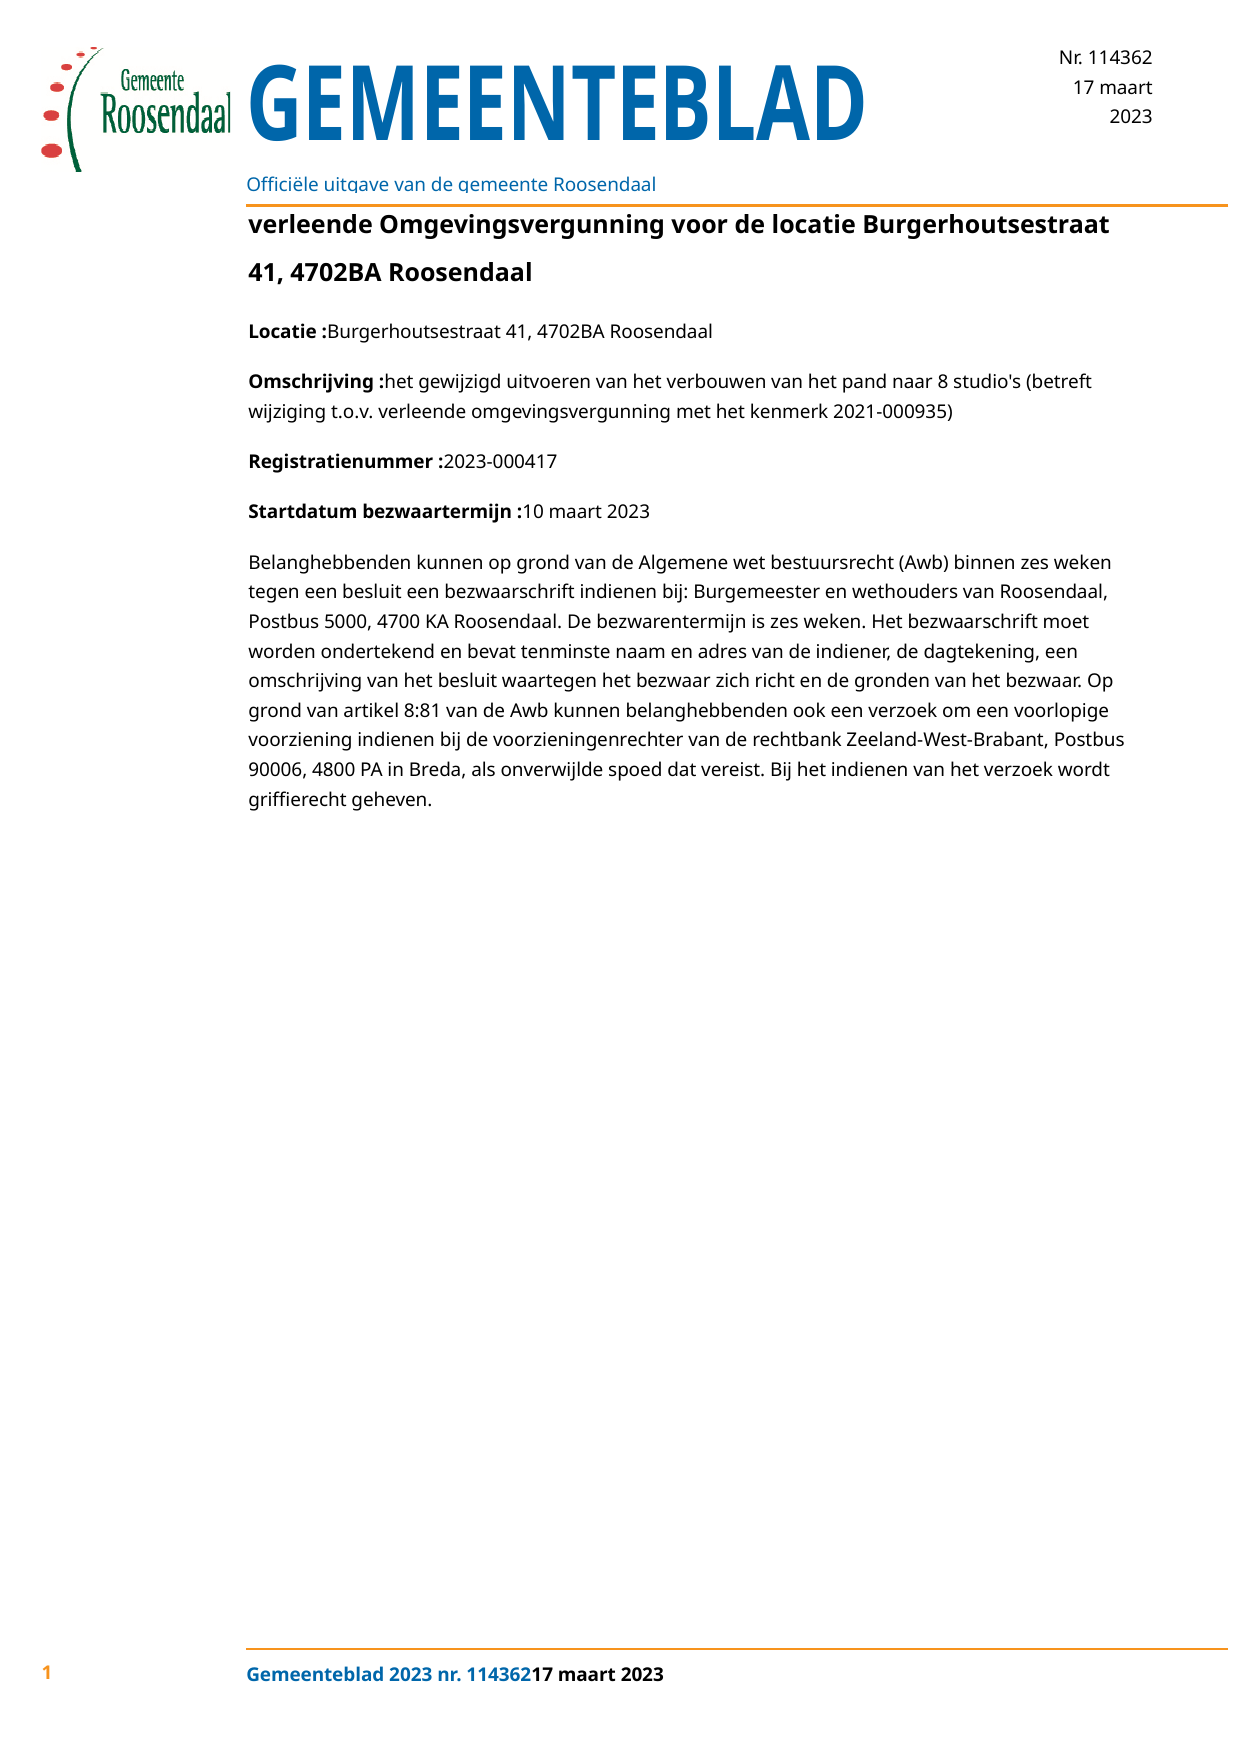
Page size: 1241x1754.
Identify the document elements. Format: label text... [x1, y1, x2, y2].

text Registratienummer :2023-000417 [248, 448, 1152, 474]
text Belanghebbenden kunnen op grond van de Algemene wet bestuursrecht (Awb) binnen zes weken tegen een besluit een bezwaarschrift indienen bij: Burgemeester en wethouders van Roosendaal, Postbus 5000, 4700 KA Roosendaal. De bezwarentermijn is zes weken. Het bezwaarschrift moet worden ondertekend en bevat tenminste naam en adres van de indiener, de dagtekening, een omschrijving van het besluit waartegen het bezwaar zich richt en de gronden van het bezwaar. Op grond van artikel 8:81 van de Awb kunnen belanghebbenden ook een verzoek om een voorlopige voorziening indienen bij de voorzieningenrechter van de rechtbank Zeeland-West-Brabant, Postbus 90006, 4800 PA in Breda, als onverwijlde spoed dat vereist. Bij het indienen van het verzoek wordt griffierecht geheven. [248, 549, 1152, 812]
picture [41, 47, 231, 172]
text Startdatum bezwaartermijn :10 maart 2023 [248, 499, 1152, 524]
text Omschrijving :het gewijzigd uitvoeren van het verbouwen van het pand naar 8 studio's (betreft wijziging t.o.v. verleende omgevingsvergunning met het kenmerk 2021-000935) [248, 368, 1152, 424]
text Locatie :Burgerhoutsestraat 41, 4702BA Roosendaal [248, 318, 1152, 344]
text verleende Omgevingsvergunning voor de locatie Burgerhoutsestraat 41, 4702BA Roosendaal [248, 207, 1152, 288]
